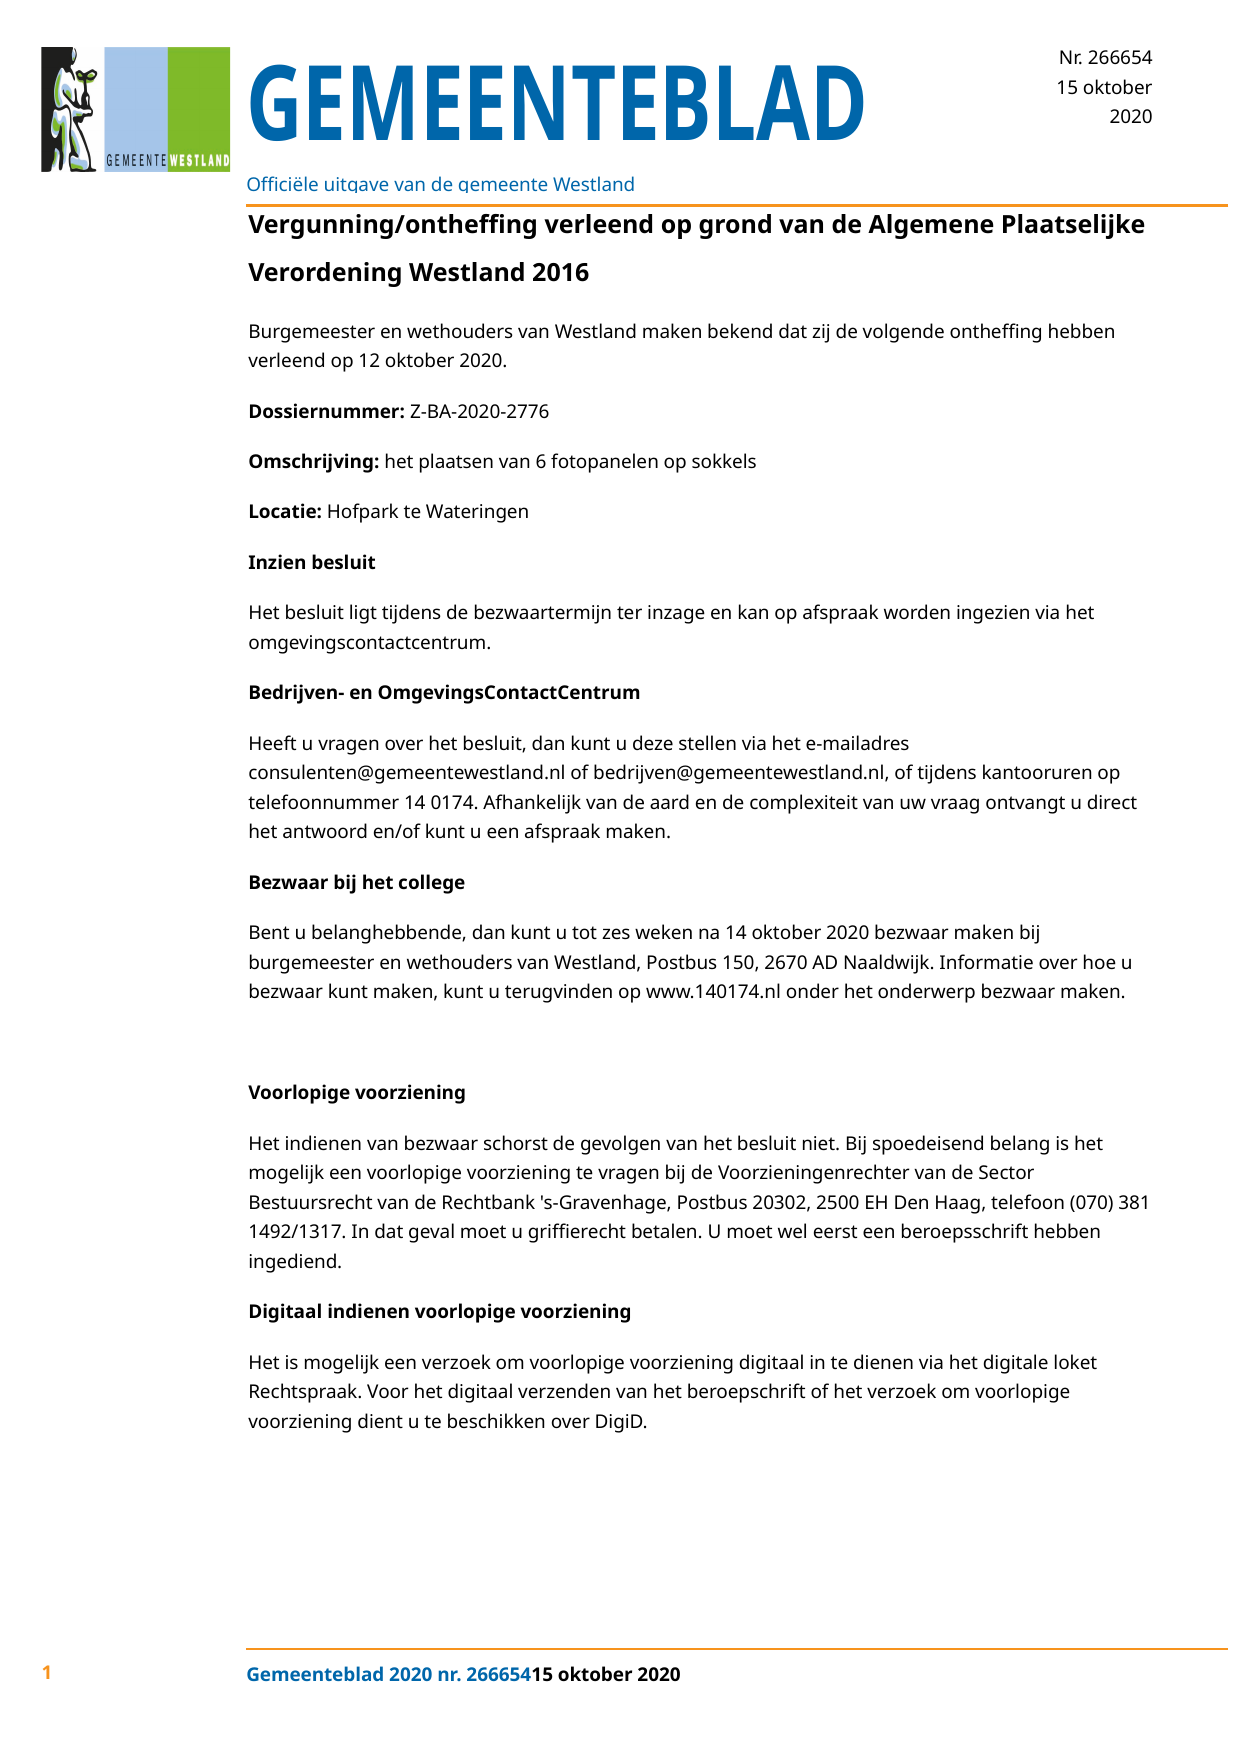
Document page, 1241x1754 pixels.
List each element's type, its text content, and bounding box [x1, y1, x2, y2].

text Digitaal indienen voorlopige voorziening [248, 1299, 1152, 1324]
text Vergunning/ontheffing verleend op grond van de Algemene Plaatselijke Verordening Westland 2016 [248, 207, 1152, 288]
text Dossiernummer: Z-BA-2020-2776 [248, 398, 1152, 424]
text Burgemeester en wethouders van Westland maken bekend dat zij de volgende ontheffing hebben verleend op 12 oktober 2020. [248, 318, 1152, 373]
text Het indienen van bezwaar schorst de gevolgen van het besluit niet. Bij spoedeisend belang is het mogelijk een voorlopige voorziening te vragen bij de Voorzieningenrechter van de Sector Bestuursrecht van de Rechtbank 's-Gravenhage, Postbus 20302, 2500 EH Den Haag, telefoon (070) 381 1492/1317. In dat geval moet u griffierecht betalen. U moet wel eerst een beroepsschrift hebben ingediend. [248, 1130, 1152, 1274]
text Omschrijving: het plaatsen van 6 fotopanelen op sokkels [248, 448, 1152, 474]
text Locatie: Hofpark te Wateringen [248, 499, 1152, 524]
text Inzien besluit [248, 549, 1152, 575]
text Het is mogelijk een verzoek om voorlopige voorziening digitaal in te dienen via het digitale loket Rechtspraak. Voor het digitaal verzenden van het beroepschrift of het verzoek om voorlopige voorziening dient u te beschikken over DigiD. [248, 1349, 1152, 1434]
text Bent u belanghebbende, dan kunt u tot zes weken na 14 oktober 2020 bezwaar maken bij burgemeester en wethouders van Westland, Postbus 150, 2670 AD Naaldwijk. Informatie over hoe u bezwaar kunt maken, kunt u terugvinden op www.140174.nl onder het onderwerp bezwaar maken. [248, 919, 1152, 1004]
text Bedrijven- en OmgevingsContactCentrum [248, 679, 1152, 705]
text Voorlopige voorziening [248, 1079, 1152, 1105]
text Het besluit ligt tijdens de bezwaartermijn ter inzage en kan op afspraak worden ingezien via het omgevingscontactcentrum. [248, 599, 1152, 655]
picture [41, 47, 231, 172]
text Bezwaar bij het college [248, 869, 1152, 895]
text Heeft u vragen over het besluit, dan kunt u deze stellen via het e-mailadres consulenten@gemeentewestland.nl of bedrijven@gemeentewestland.nl, of tijdens kantooruren op telefoonnummer 14 0174. Afhankelijk van de aard en de complexiteit van uw vraag ontvangt u direct het antwoord en/of kunt u een afspraak maken. [248, 730, 1152, 844]
